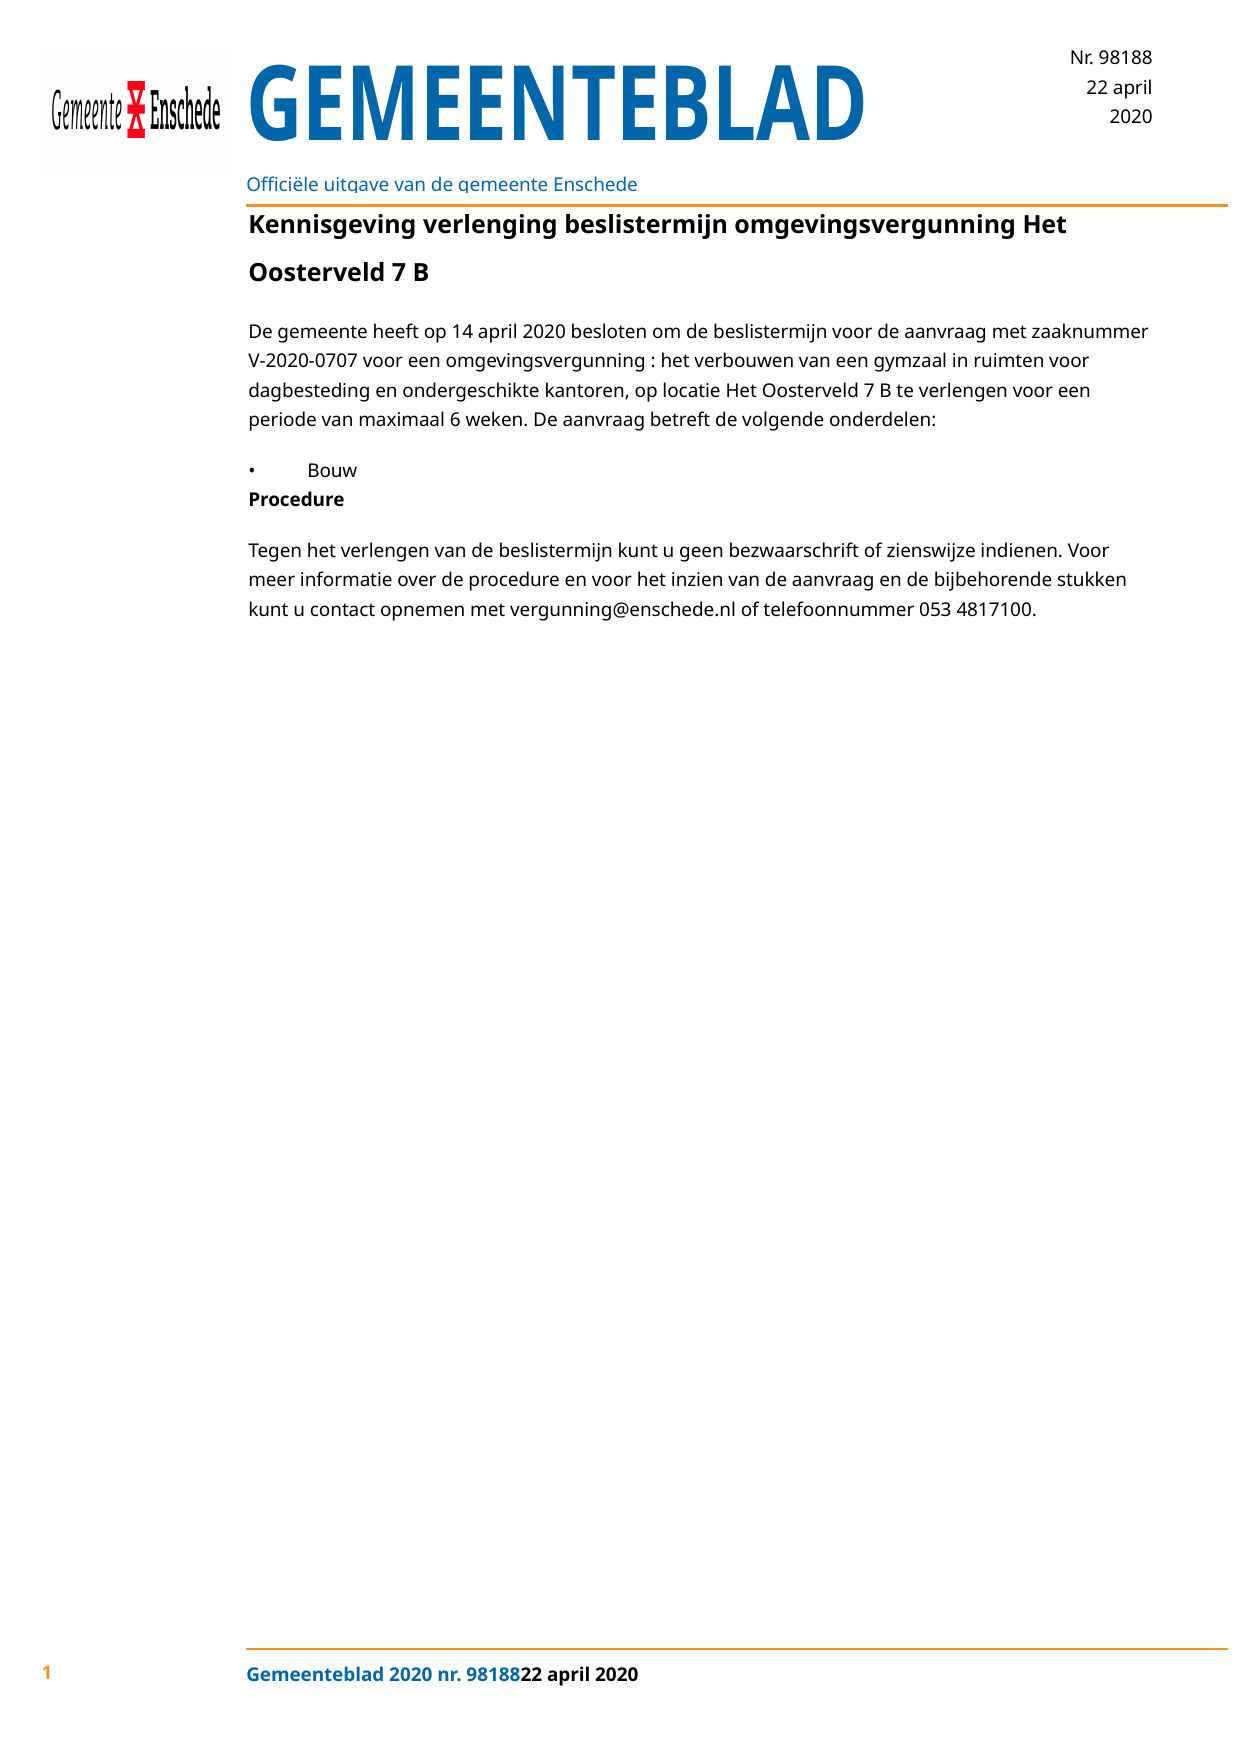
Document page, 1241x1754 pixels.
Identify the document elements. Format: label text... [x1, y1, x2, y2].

text De gemeente heeft op 14 april 2020 besloten om de beslistermijn voor de aanvraag met zaaknummer V-2020-0707 voor een omgevingsvergunning : het verbouwen van een gymzaal in ruimten voor dagbesteding en ondergeschikte kantoren, op locatie Het Oosterveld 7 B te verlengen voor een periode van maximaal 6 weken. De aanvraag betreft de volgende onderdelen: [248, 318, 1152, 432]
picture [41, 47, 231, 172]
text Kennisgeving verlenging beslistermijn omgevingsvergunning Het Oosterveld 7 B [248, 207, 1152, 288]
text Tegen het verlengen van de beslistermijn kunt u geen bezwaarschrift of zienswijze indienen. Voor meer informatie over de procedure en voor het inzien van de aanvraag en de bijbehorende stukken kunt u contact opnemen met vergunning@enschede.nl of telefoonnummer 053 4817100. [248, 537, 1152, 622]
list Bouw [248, 457, 1152, 483]
text Procedure [248, 487, 1152, 512]
